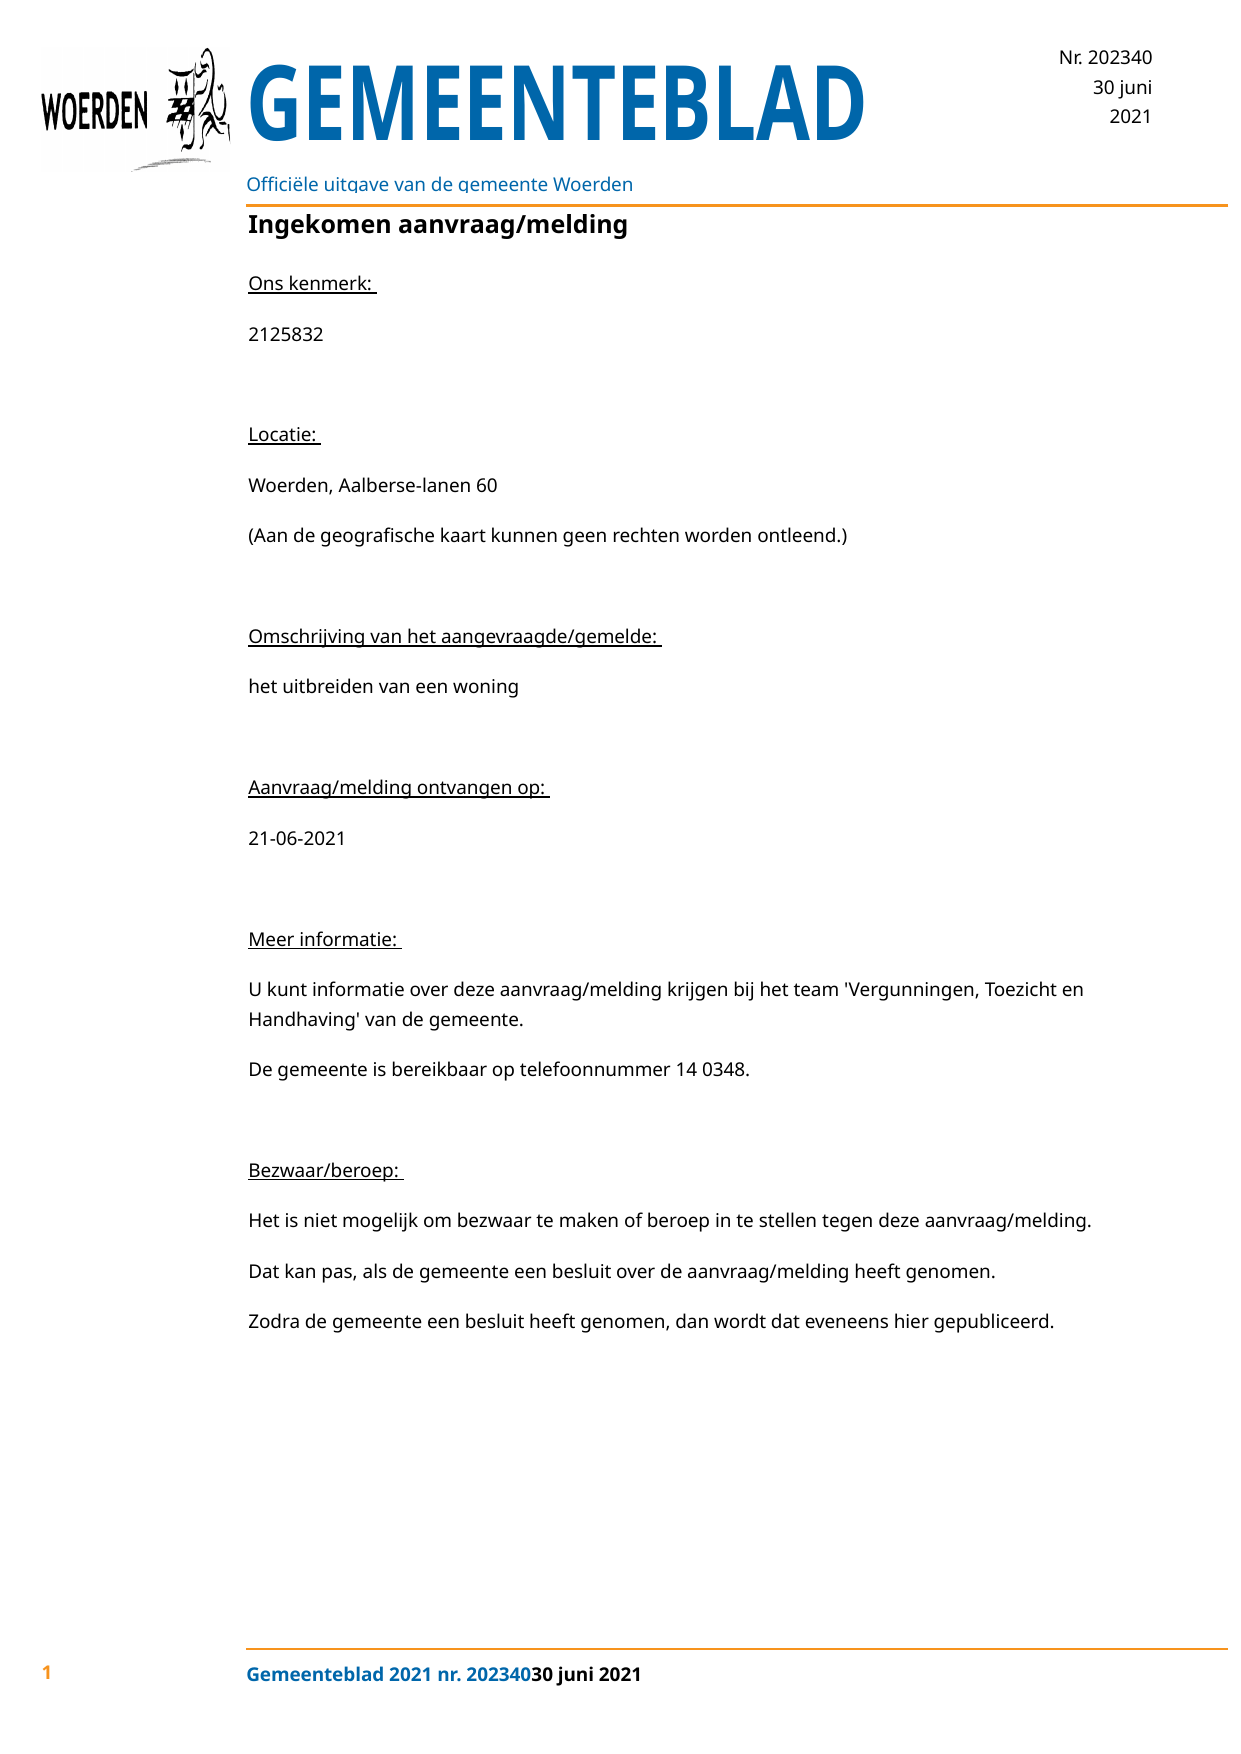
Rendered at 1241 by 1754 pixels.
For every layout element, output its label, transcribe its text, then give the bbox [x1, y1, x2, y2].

text Zodra de gemeente een besluit heeft genomen, dan wordt dat eveneens hier gepubliceerd. [248, 1308, 1152, 1334]
text Bezwaar/beroep: [248, 1157, 1152, 1183]
text Het is niet mogelijk om bezwaar te maken of beroep in te stellen tegen deze aanvraag/melding. [248, 1207, 1152, 1233]
text (Aan de geografische kaart kunnen geen rechten worden ontleend.) [248, 522, 1152, 548]
text U kunt informatie over deze aanvraag/melding krijgen bij het team 'Vergunningen, Toezicht en Handhaving' van de gemeente. [248, 976, 1152, 1031]
text Dat kan pas, als de gemeente een besluit over de aanvraag/melding heeft genomen. [248, 1258, 1152, 1283]
text Ingekomen aanvraag/melding [248, 207, 1152, 241]
picture [41, 47, 231, 172]
text 21-06-2021 [248, 825, 1152, 851]
text Woerden, Aalberse-lanen 60 [248, 472, 1152, 498]
text De gemeente is bereikbaar op telefoonnummer 14 0348. [248, 1056, 1152, 1082]
text Locatie: [248, 422, 1152, 447]
text het uitbreiden van een woning [248, 674, 1152, 699]
text Ons kenmerk: [248, 270, 1152, 296]
text Aanvraag/melding ontvangen op: [248, 774, 1152, 800]
text Omschrijving van het aangevraagde/gemelde: [248, 623, 1152, 649]
text 2125832 [248, 321, 1152, 346]
text Meer informatie: [248, 926, 1152, 951]
